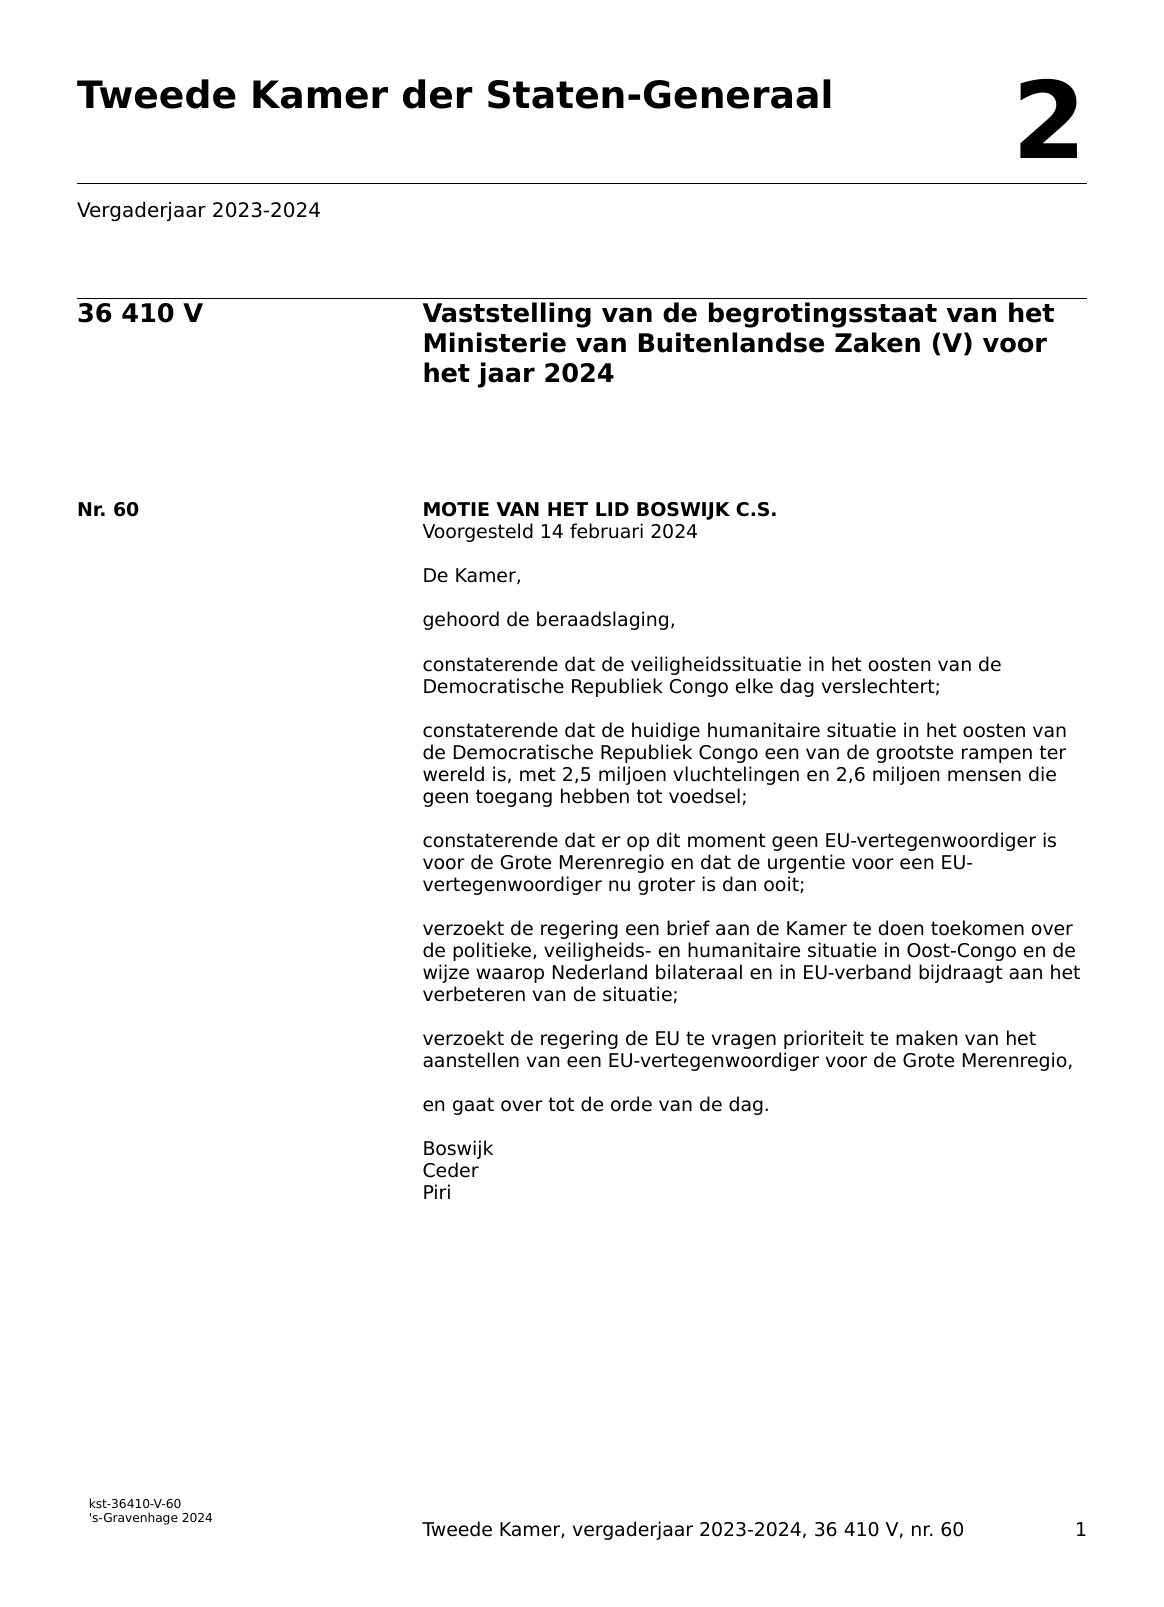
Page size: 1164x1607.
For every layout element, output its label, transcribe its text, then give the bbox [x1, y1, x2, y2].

text constaterende dat er op dit moment geen EU-vertegenwoordiger is voor de Grote Merenregio en dat de urgentie voor een EU-vertegenwoordiger nu groter is dan ooit; [422, 830, 1087, 896]
text 's-Gravenhage 2024 [88, 1511, 323, 1525]
subtitle 36 410 V Vaststelling van de begrotingsstaat van het Ministerie van Buitenlandse Zaken (V) voor het jaar 2024 [77, 299, 1087, 388]
text gehoord de beraadslaging, [422, 609, 1087, 631]
subtitle Nr. 60 MOTIE VAN HET LID BOSWIJK C.S. [77, 499, 1087, 521]
table_header 2 [886, 59, 1087, 183]
text Ceder [422, 1160, 1087, 1182]
table_cell Vergaderjaar 2023-2024 [77, 184, 1087, 298]
text kst-36410-V-60 [88, 1497, 323, 1511]
text en gaat over tot de orde van de dag. [422, 1094, 1087, 1116]
text De Kamer, [422, 565, 1087, 587]
text Voorgesteld 14 februari 2024 [422, 521, 1087, 543]
text constaterende dat de veiligheidssituatie in het oosten van de Democratische Republiek Congo elke dag verslechtert; [422, 653, 1087, 697]
text verzoekt de regering de EU te vragen prioriteit te maken van het aanstellen van een EU-vertegenwoordiger voor de Grote Merenregio, [422, 1028, 1087, 1072]
text Piri [422, 1182, 1087, 1204]
text Boswijk [422, 1138, 1087, 1160]
text constaterende dat de huidige humanitaire situatie in het oosten van de Democratische Republiek Congo een van de grootste rampen ter wereld is, met 2,5 miljoen vluchtelingen en 2,6 miljoen mensen die geen toegang hebben tot voedsel; [422, 720, 1087, 808]
table_header Tweede Kamer der Staten-Generaal [77, 59, 886, 183]
text verzoekt de regering een brief aan de Kamer te doen toekomen over de politieke, veiligheids- en humanitaire situatie in Oost-Congo en de wijze waarop Nederland bilateraal en in EU-verband bijdraagt aan het verbeteren van de situatie; [422, 918, 1087, 1006]
